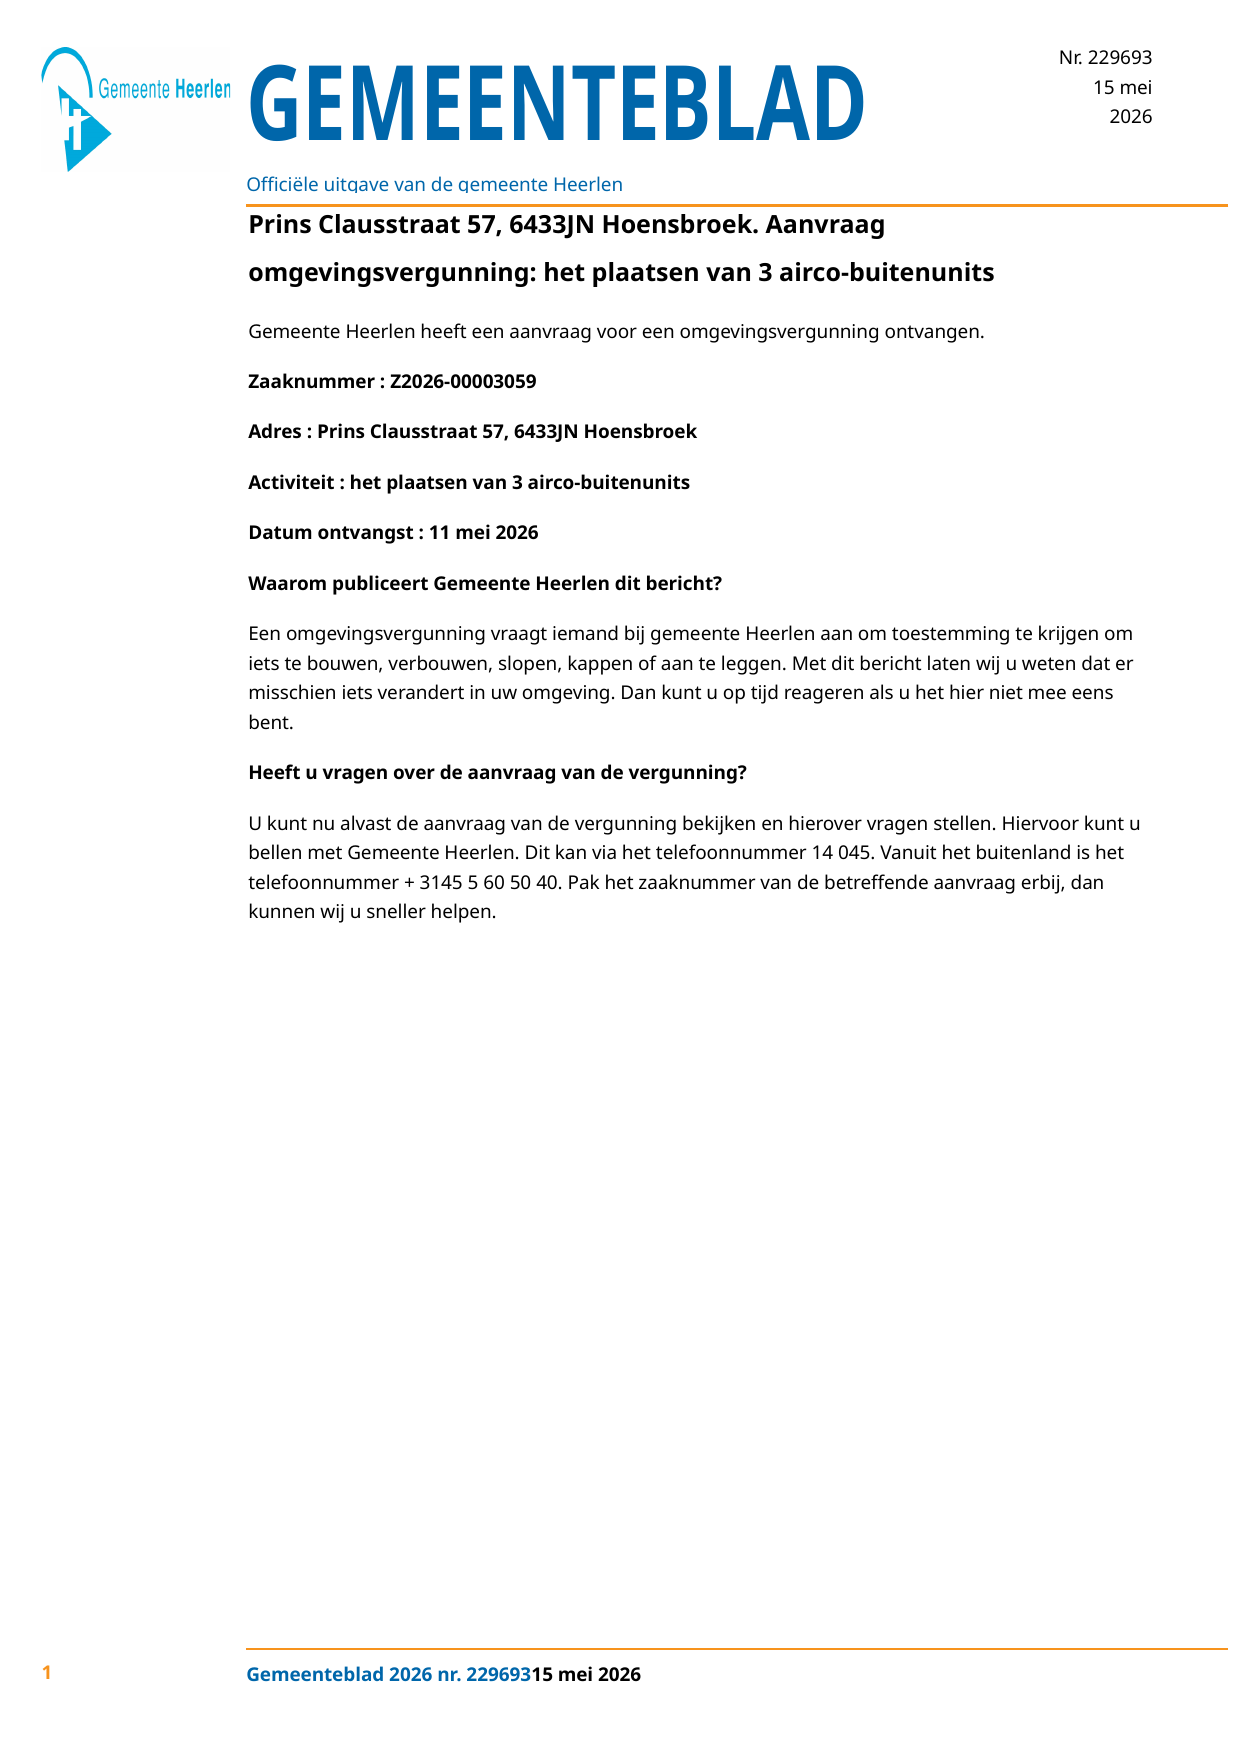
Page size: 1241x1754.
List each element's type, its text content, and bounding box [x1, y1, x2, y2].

text Heeft u vragen over de aanvraag van de vergunning? [248, 759, 1152, 785]
text Zaaknummer : Z2026-00003059 [248, 368, 1152, 394]
text Een omgevingsvergunning vraagt iemand bij gemeente Heerlen aan om toestemming te krijgen om iets te bouwen, verbouwen, slopen, kappen of aan te leggen. Met dit bericht laten wij u weten dat er misschien iets verandert in uw omgeving. Dan kunt u op tijd reageren als u het hier niet mee eens bent. [248, 620, 1152, 735]
text Waarom publiceert Gemeente Heerlen dit bericht? [248, 570, 1152, 596]
text Adres : Prins Clausstraat 57, 6433JN Hoensbroek [248, 419, 1152, 444]
text Gemeente Heerlen heeft een aanvraag voor een omgevingsvergunning ontvangen. [248, 318, 1152, 344]
text Datum ontvangst : 11 mei 2026 [248, 519, 1152, 545]
picture [41, 47, 59, 70]
picture [41, 47, 231, 172]
text Prins Clausstraat 57, 6433JN Hoensbroek. Aanvraag omgevingsvergunning: het plaatsen van 3 airco-buitenunits [248, 207, 1152, 288]
text U kunt nu alvast de aanvraag van de vergunning bekijken en hierover vragen stellen. Hiervoor kunt u bellen met Gemeente Heerlen. Dit kan via het telefoonnummer 14 045. Vanuit het buitenland is het telefoonnummer + 3145 5 60 50 40. Pak het zaaknummer van de betreffende aanvraag erbij, dan kunnen wij u sneller helpen. [248, 810, 1152, 924]
text Activiteit : het plaatsen van 3 airco-buitenunits [248, 469, 1152, 495]
